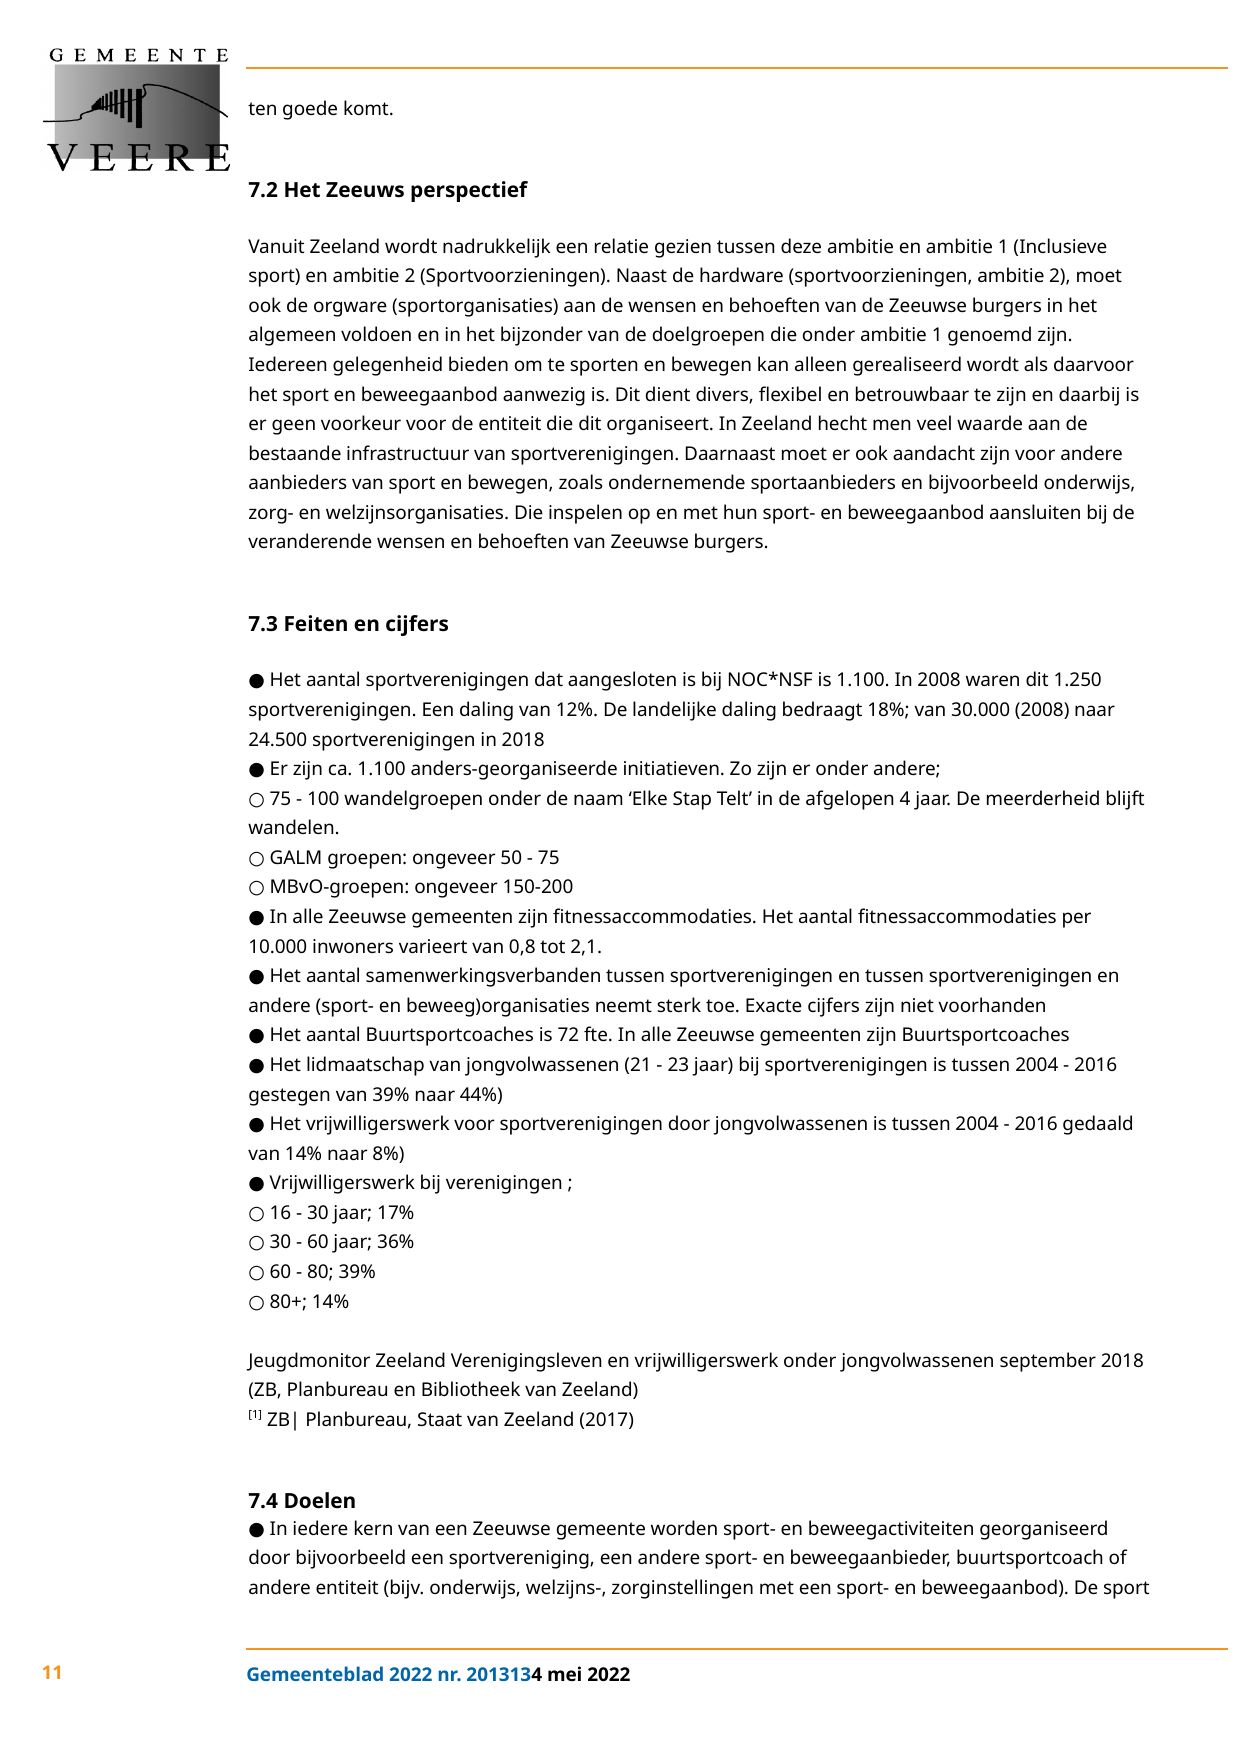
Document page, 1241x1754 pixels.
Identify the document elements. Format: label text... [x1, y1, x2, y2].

text ○ GALM groepen: ongeveer 50 - 75 [248, 844, 1152, 870]
text ● In iedere kern van een Zeeuwse gemeente worden sport- en beweegactiviteiten georganiseerd door bijvoorbeeld een sportvereniging, een andere sport- en beweegaanbieder, buurtsportcoach of andere entiteit (bijv. onderwijs, welzijns-, zorginstellingen met een sport- en beweegaanbod). De sport [248, 1515, 1152, 1599]
text ● Het aantal sportverenigingen dat aangesloten is bij NOC*NSF is 1.100. In 2008 waren dit 1.250 sportverenigingen. Een daling van 12%. De landelijke daling bedraagt 18%; van 30.000 (2008) naar 24.500 sportverenigingen in 2018 [248, 667, 1152, 752]
picture [41, 47, 231, 172]
text 7.3 Feiten en cijfers [248, 609, 1152, 637]
text Vanuit Zeeland wordt nadrukkelijk een relatie gezien tussen deze ambitie en ambitie 1 (Inclusieve sport) en ambitie 2 (Sportvoorzieningen). Naast de hardware (sportvoorzieningen, ambitie 2), moet ook de orgware (sportorganisaties) aan de wensen en behoeften van de Zeeuwse burgers in het algemeen voldoen en in het bijzonder van de doelgroepen die onder ambitie 1 genoemd zijn. Iedereen gelegenheid bieden om te sporten en bewegen kan alleen gerealiseerd wordt als daarvoor het sport en beweegaanbod aanwezig is. Dit dient divers, flexibel en betrouwbaar te zijn en daarbij is er geen voorkeur voor de entiteit die dit organiseert. In Zeeland hecht men veel waarde aan de bestaande infrastructuur van sportverenigingen. Daarnaast moet er ook aandacht zijn voor andere aanbieders van sport en bewegen, zoals ondernemende sportaanbieders en bijvoorbeeld onderwijs, zorg- en welzijnsorganisaties. Die inspelen op en met hun sport- en beweegaanbod aansluiten bij de veranderende wensen en behoeften van Zeeuwse burgers. [248, 233, 1152, 554]
text ○ 16 - 30 jaar; 17% [248, 1199, 1152, 1225]
text ● Er zijn ca. 1.100 anders-georganiseerde initiatieven. Zo zijn er onder andere; [248, 755, 1152, 781]
text Jeugdmonitor Zeeland Verenigingsleven en vrijwilligerswerk onder jongvolwassenen september 2018 (ZB, Planbureau en Bibliotheek van Zeeland) [248, 1347, 1152, 1402]
text ○ 60 - 80; 39% [248, 1258, 1152, 1284]
text ○ 30 - 60 jaar; 36% [248, 1229, 1152, 1254]
text ● Het vrijwilligerswerk voor sportverenigingen door jongvolwassenen is tussen 2004 - 2016 gedaald van 14% naar 8%) [248, 1110, 1152, 1166]
text ● Vrijwilligerswerk bij verenigingen ; [248, 1169, 1152, 1195]
text ten goede komt. [248, 95, 1152, 121]
text ● In alle Zeeuwse gemeenten zijn fitnessaccommodaties. Het aantal fitnessaccommodaties per 10.000 inwoners varieert van 0,8 tot 2,1. [248, 903, 1152, 959]
text ○ 75 - 100 wandelgroepen onder de naam ‘Elke Stap Telt’ in de afgelopen 4 jaar. De meerderheid blijft wandelen. [248, 785, 1152, 840]
text [1] ZB| Planbureau, Staat van Zeeland (2017) [248, 1406, 1152, 1432]
text ● Het lidmaatschap van jongvolwassenen (21 - 23 jaar) bij sportverenigingen is tussen 2004 - 2016 gestegen van 39% naar 44%) [248, 1051, 1152, 1107]
text 7.4 Doelen [248, 1486, 1152, 1515]
text 7.2 Het Zeeuws perspectief [248, 175, 1152, 203]
text ○ 80+; 14% [248, 1288, 1152, 1314]
text ● Het aantal samenwerkingsverbanden tussen sportverenigingen en tussen sportverenigingen en andere (sport- en beweeg)organisaties neemt sterk toe. Exacte cijfers zijn niet voorhanden [248, 962, 1152, 1018]
text ● Het aantal Buurtsportcoaches is 72 fte. In alle Zeeuwse gemeenten zijn Buurtsportcoaches [248, 1022, 1152, 1047]
text ○ MBvO-groepen: ongeveer 150-200 [248, 874, 1152, 899]
